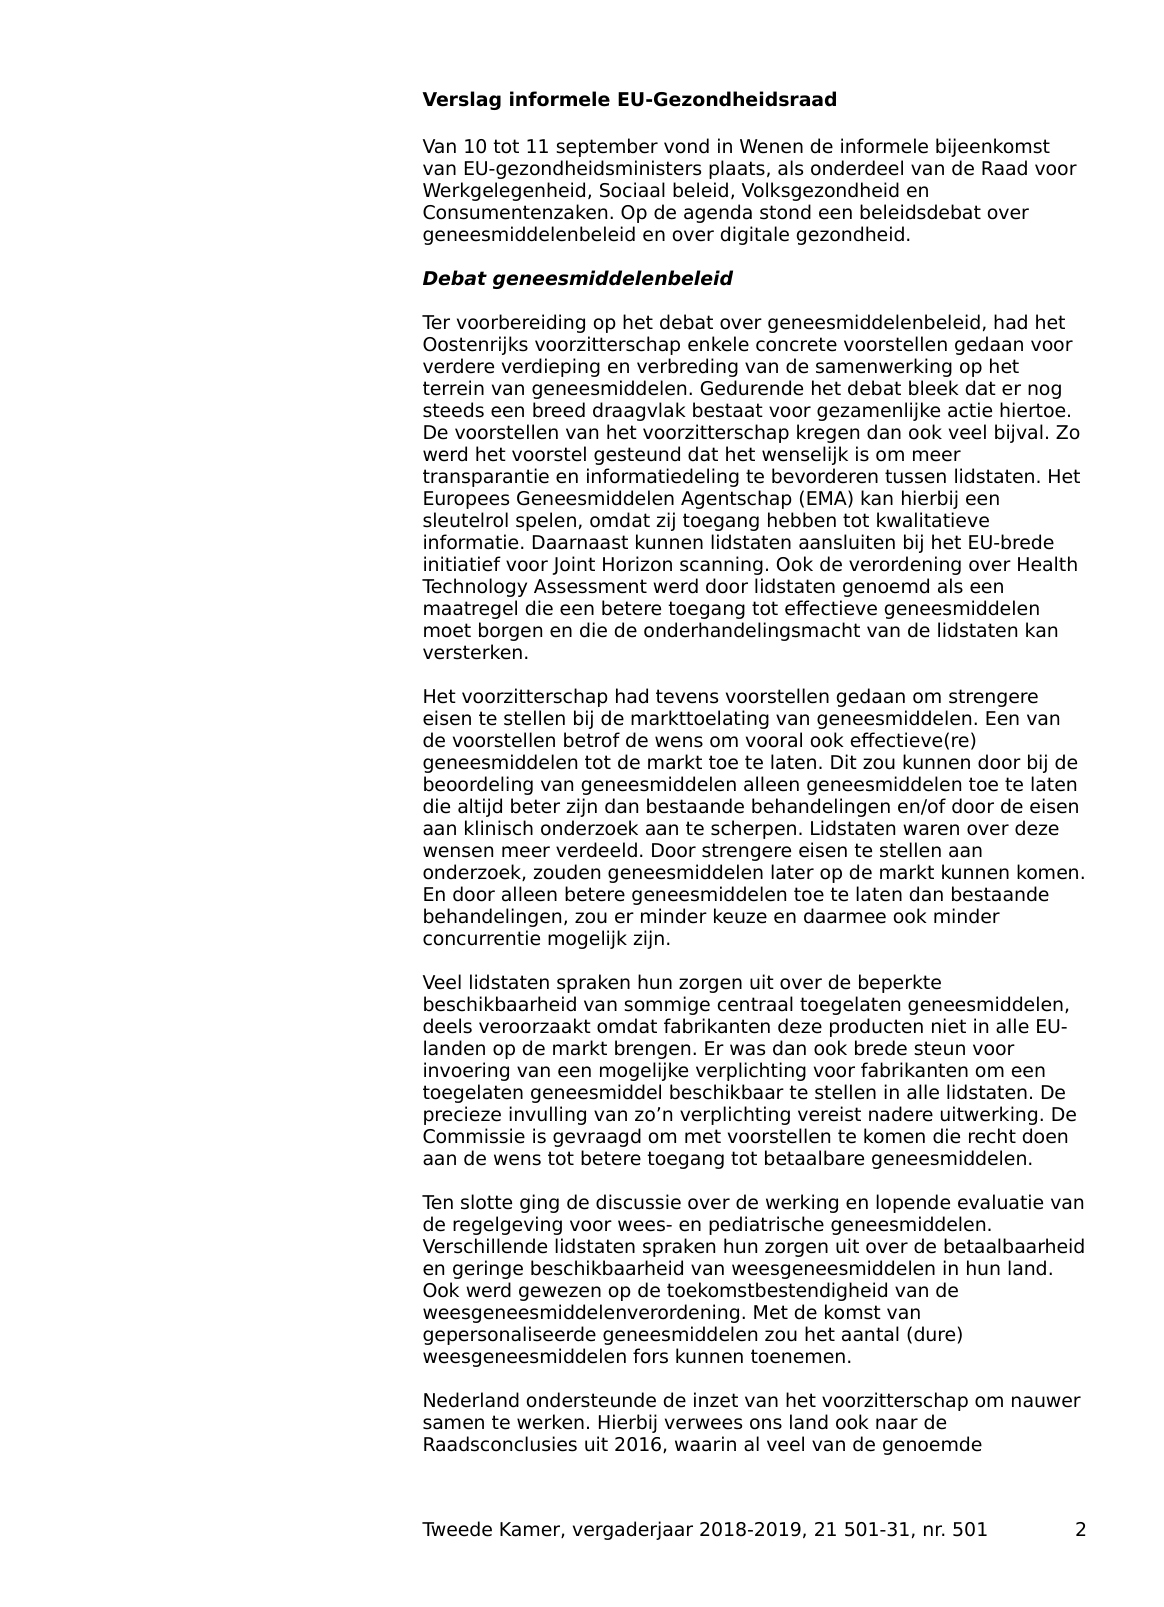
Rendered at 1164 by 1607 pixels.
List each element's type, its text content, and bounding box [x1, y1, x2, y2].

text Het voorzitterschap had tevens voorstellen gedaan om strengere eisen te stellen bij de markttoelating van geneesmiddelen. Een van de voorstellen betrof de wens om vooral ook effectieve(re) geneesmiddelen tot de markt toe te laten. Dit zou kunnen door bij de beoordeling van geneesmiddelen alleen geneesmiddelen toe te laten die altijd beter zijn dan bestaande behandelingen en/of door de eisen aan klinisch onderzoek aan te scherpen. Lidstaten waren over deze wensen meer verdeeld. Door strengere eisen te stellen aan onderzoek, zouden geneesmiddelen later op de markt kunnen komen. En door alleen betere geneesmiddelen toe te laten dan bestaande behandelingen, zou er minder keuze en daarmee ook minder concurrentie mogelijk zijn. [422, 686, 1087, 950]
text Ter voorbereiding op het debat over geneesmiddelenbeleid, had het Oostenrijks voorzitterschap enkele concrete voorstellen gedaan voor verdere verdieping en verbreding van de samenwerking op het terrein van geneesmiddelen. Gedurende het debat bleek dat er nog steeds een breed draagvlak bestaat voor gezamenlijke actie hiertoe. De voorstellen van het voorzitterschap kregen dan ook veel bijval. Zo werd het voorstel gesteund dat het wenselijk is om meer transparantie en informatiedeling te bevorderen tussen lidstaten. Het Europees Geneesmiddelen Agentschap (EMA) kan hierbij een sleutelrol spelen, omdat zij toegang hebben tot kwalitatieve informatie. Daarnaast kunnen lidstaten aansluiten bij het EU-brede initiatief voor Joint Horizon scanning. Ook de verordening over Health Technology Assessment werd door lidstaten genoemd als een maatregel die een betere toegang tot effectieve geneesmiddelen moet borgen en die de onderhandelingsmacht van de lidstaten kan versterken. [422, 312, 1087, 664]
text Nederland ondersteunde de inzet van het voorzitterschap om nauwer samen te werken. Hierbij verwees ons land ook naar de Raadsconclusies uit 2016, waarin al veel van de genoemde [422, 1390, 1087, 1456]
text Ten slotte ging de discussie over de werking en lopende evaluatie van de regelgeving voor wees- en pediatrische geneesmiddelen. Verschillende lidstaten spraken hun zorgen uit over de betaalbaarheid en geringe beschikbaarheid van weesgeneesmiddelen in hun land. Ook werd gewezen op de toekomstbestendigheid van de weesgeneesmiddelenverordening. Met de komst van gepersonaliseerde geneesmiddelen zou het aantal (dure) weesgeneesmiddelen fors kunnen toenemen. [422, 1192, 1087, 1368]
text Veel lidstaten spraken hun zorgen uit over de beperkte beschikbaarheid van sommige centraal toegelaten geneesmiddelen, deels veroorzaakt omdat fabrikanten deze producten niet in alle EU-landen op de markt brengen. Er was dan ook brede steun voor invoering van een mogelijke verplichting voor fabrikanten om een toegelaten geneesmiddel beschikbaar te stellen in alle lidstaten. De precieze invulling van zo’n verplichting vereist nadere uitwerking. De Commissie is gevraagd om met voorstellen te komen die recht doen aan de wens tot betere toegang tot betaalbare geneesmiddelen. [422, 972, 1087, 1170]
text Van 10 tot 11 september vond in Wenen de informele bijeenkomst van EU-gezondheidsministers plaats, als onderdeel van de Raad voor Werkgelegenheid, Sociaal beleid, Volksgezondheid en Consumentenzaken. Op de agenda stond een beleidsdebat over geneesmiddelenbeleid en over digitale gezondheid. [422, 136, 1087, 246]
subtitle Verslag informele EU-Gezondheidsraad [422, 89, 1087, 111]
subtitle Debat geneesmiddelenbeleid [422, 268, 1087, 290]
